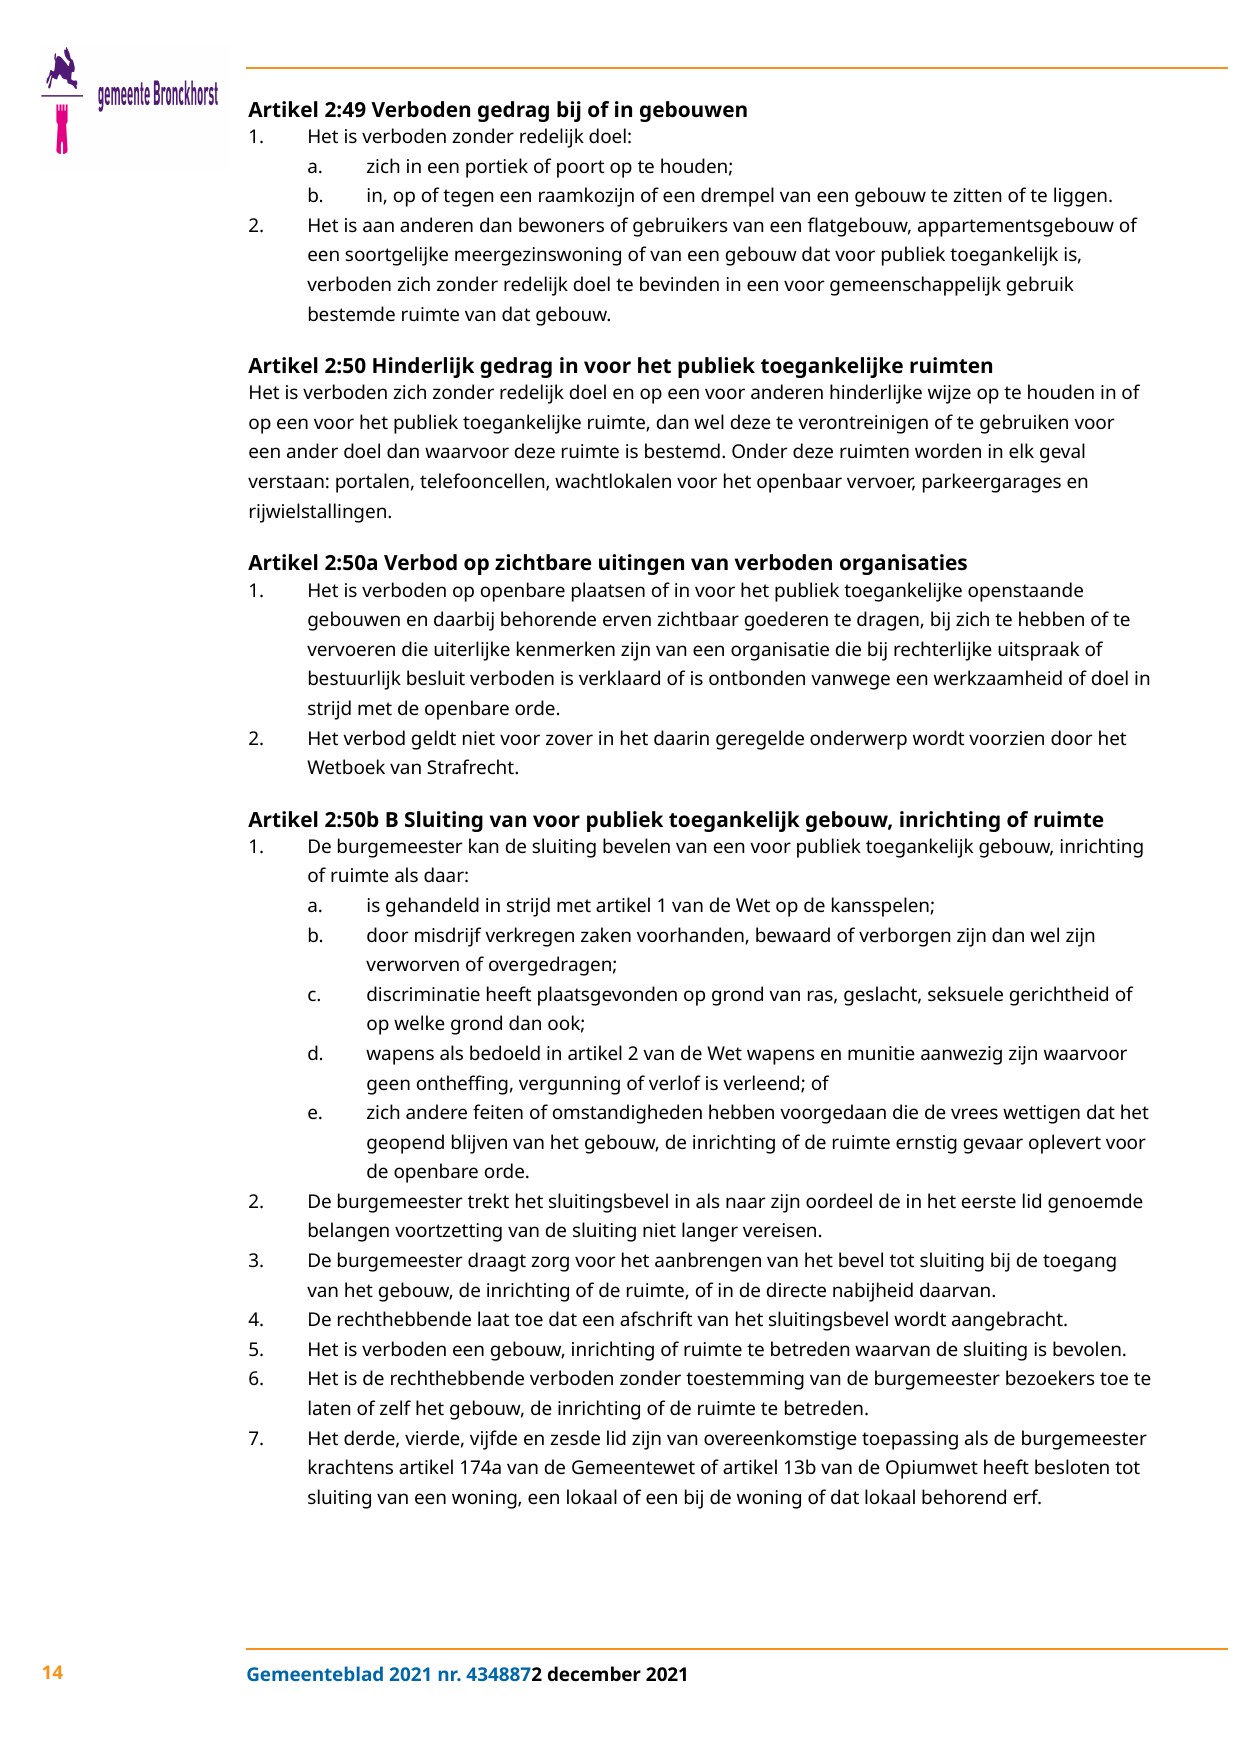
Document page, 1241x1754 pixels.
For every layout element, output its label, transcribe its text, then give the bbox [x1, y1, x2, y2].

list De rechthebbende laat toe dat een afschrift van het sluitingsbevel wordt aangebracht. [248, 1306, 1152, 1332]
list De burgemeester trekt het sluitingsbevel in als naar zijn oordeel de in het eerste lid genoemde belangen voortzetting van de sluiting niet langer vereisen. [248, 1188, 1152, 1243]
list wapens als bedoeld in artikel 2 van de Wet wapens en munitie aanwezig zijn waarvoor geen ontheffing, vergunning of verlof is verleend; of [307, 1040, 1152, 1096]
list De burgemeester kan de sluiting bevelen van een voor publiek toegankelijk gebouw, inrichting of ruimte als daar: [248, 833, 1152, 888]
list De burgemeester draagt zorg voor het aanbrengen van het bevel tot sluiting bij de toegang van het gebouw, de inrichting of de ruimte, of in de directe nabijheid daarvan. [248, 1247, 1152, 1303]
list is gehandeld in strijd met artikel 1 van de Wet op de kansspelen; [307, 892, 1152, 918]
list in, op of tegen een raamkozijn of een drempel van een gebouw te zitten of te liggen. [307, 182, 1152, 208]
list door misdrijf verkregen zaken voorhanden, bewaard of verborgen zijn dan wel zijn verworven of overgedragen; [307, 922, 1152, 977]
list Het is verboden op openbare plaatsen of in voor het publiek toegankelijke openstaande gebouwen en daarbij behorende erven zichtbaar goederen te dragen, bij zich te hebben of te vervoeren die uiterlijke kenmerken zijn van een organisatie die bij rechterlijke uitspraak of bestuurlijk besluit verboden is verklaard of is ontbonden vanwege een werkzaamheid of doel in strijd met de openbare orde. [248, 577, 1152, 721]
text Artikel 2:49 Verboden gedrag bij of in gebouwen [248, 95, 1152, 123]
list Het is de rechthebbende verboden zonder toestemming van de burgemeester bezoekers toe te laten of zelf het gebouw, de inrichting of de ruimte te betreden. [248, 1366, 1152, 1421]
list Het verbod geldt niet voor zover in het daarin geregelde onderwerp wordt voorzien door het Wetboek van Strafrecht. [248, 725, 1152, 780]
list Het derde, vierde, vijfde en zesde lid zijn van overeenkomstige toepassing als de burgemeester krachtens artikel 174a van de Gemeentewet of artikel 13b van de Opiumwet heeft besloten tot sluiting van een woning, een lokaal of een bij de woning of dat lokaal behorend erf. [248, 1425, 1152, 1510]
text Artikel 2:50b B Sluiting van voor publiek toegankelijk gebouw, inrichting of ruimte [248, 805, 1152, 833]
text Artikel 2:50 Hinderlijk gedrag in voor het publiek toegankelijke ruimten [248, 351, 1152, 379]
picture [41, 47, 231, 172]
list zich in een portiek of poort op te houden; [307, 153, 1152, 178]
list Het is verboden een gebouw, inrichting of ruimte te betreden waarvan de sluiting is bevolen. [248, 1336, 1152, 1362]
list Het is verboden zonder redelijk doel: [248, 123, 1152, 149]
list zich andere feiten of omstandigheden hebben voorgedaan die de vrees wettigen dat het geopend blijven van het gebouw, de inrichting of de ruimte ernstig gevaar oplevert voor de openbare orde. [307, 1099, 1152, 1184]
list Het is aan anderen dan bewoners of gebruikers van een flatgebouw, appartementsgebouw of een soortgelijke meergezinswoning of van een gebouw dat voor publiek toegankelijk is, verboden zich zonder redelijk doel te bevinden in een voor gemeenschappelijk gebruik bestemde ruimte van dat gebouw. [248, 212, 1152, 326]
text Artikel 2:50a Verbod op zichtbare uitingen van verboden organisaties [248, 548, 1152, 577]
list discriminatie heeft plaatsgevonden op grond van ras, geslacht, seksuele gerichtheid of op welke grond dan ook; [307, 981, 1152, 1036]
text Het is verboden zich zonder redelijk doel en op een voor anderen hinderlijke wijze op te houden in of op een voor het publiek toegankelijke ruimte, dan wel deze te verontreinigen of te gebruiken voor een ander doel dan waarvoor deze ruimte is bestemd. Onder deze ruimten worden in elk geval verstaan: portalen, telefooncellen, wachtlokalen voor het openbaar vervoer, parkeergarages en rijwielstallingen. [248, 379, 1152, 524]
